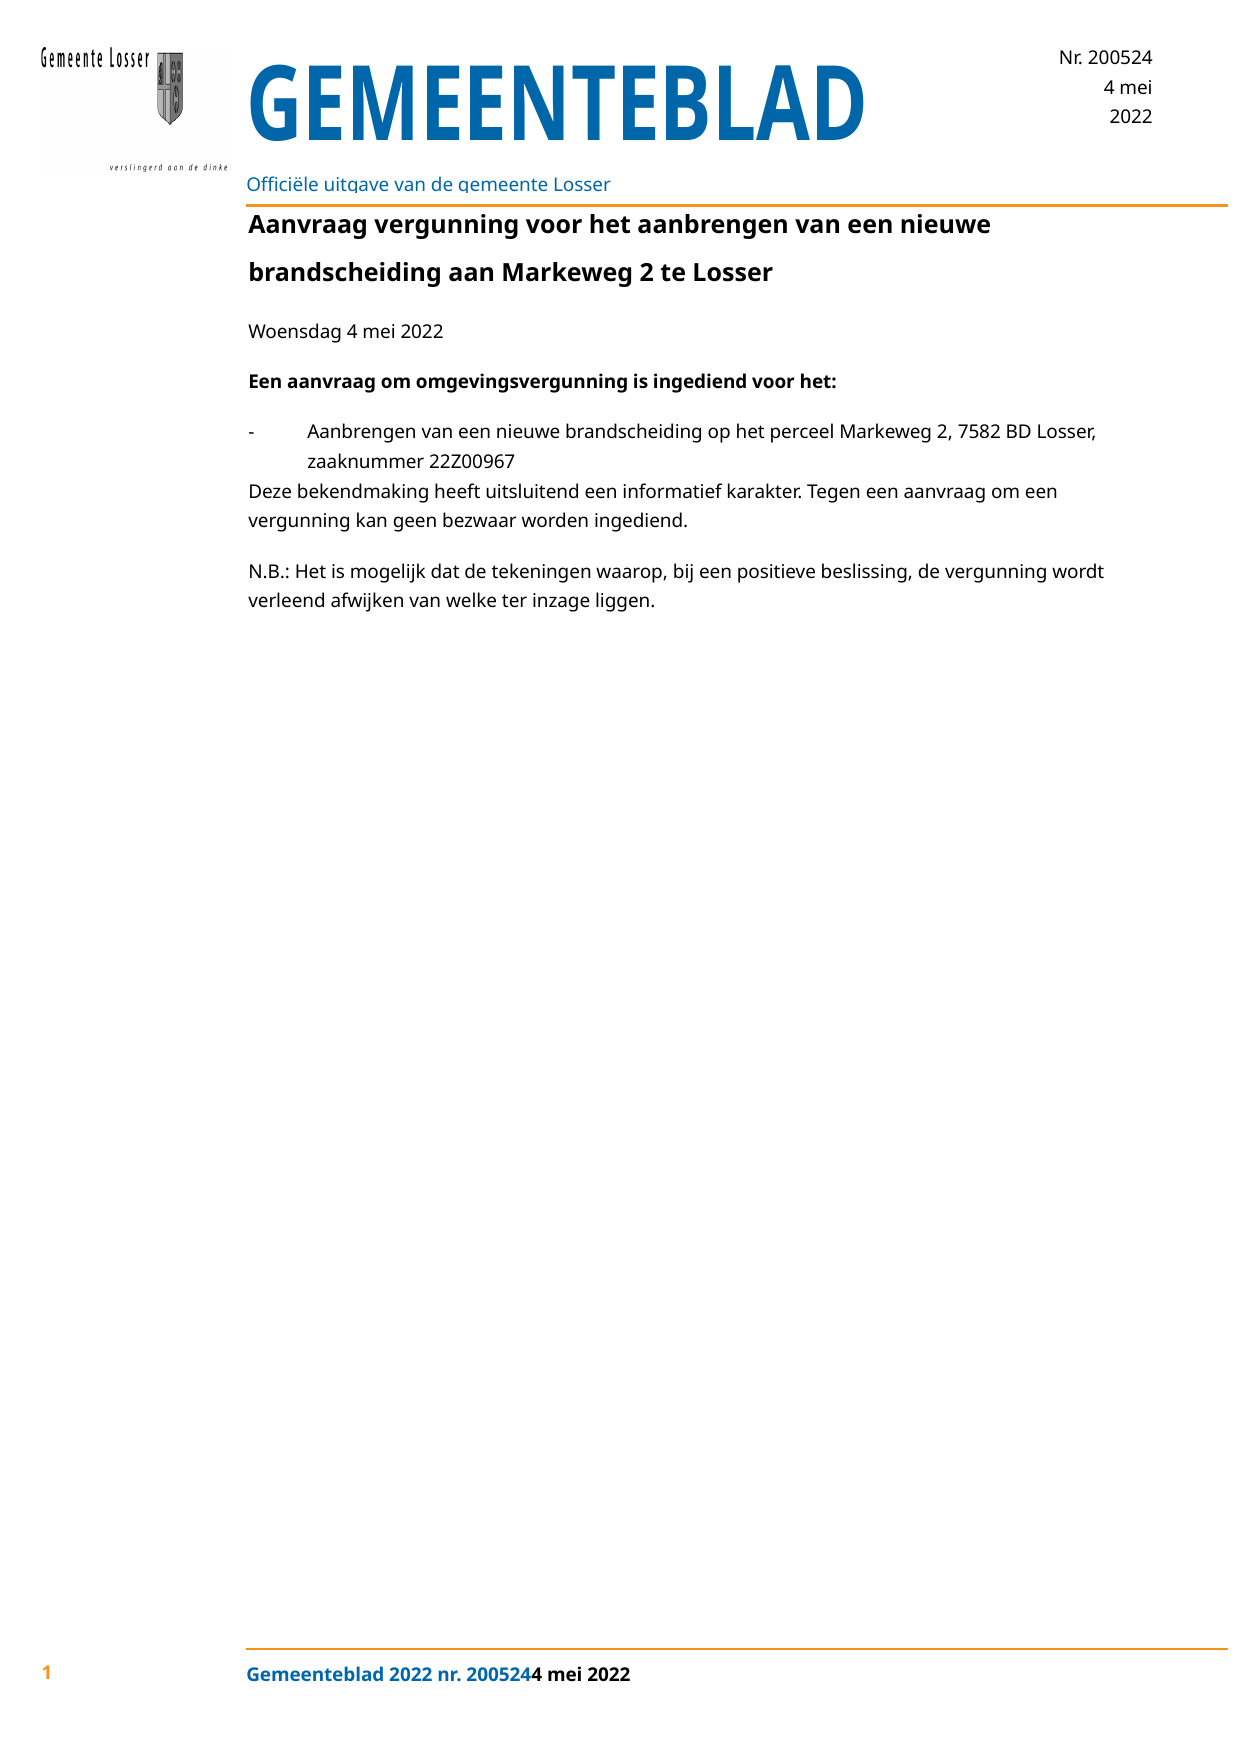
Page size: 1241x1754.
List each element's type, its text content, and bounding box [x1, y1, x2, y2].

text Deze bekendmaking heeft uitsluitend een informatief karakter. Tegen een aanvraag om een vergunning kan geen bezwaar worden ingediend. [248, 478, 1152, 533]
text Aanvraag vergunning voor het aanbrengen van een nieuwe brandscheiding aan Markeweg 2 te Losser [248, 207, 1152, 288]
picture [41, 47, 231, 172]
text Woensdag 4 mei 2022 [248, 318, 1152, 344]
text Een aanvraag om omgevingsvergunning is ingediend voor het: [248, 368, 1152, 394]
text N.B.: Het is mogelijk dat de tekeningen waarop, bij een positieve beslissing, de vergunning wordt verleend afwijken van welke ter inzage liggen. [248, 558, 1152, 613]
list Aanbrengen van een nieuwe brandscheiding op het perceel Markeweg 2, 7582 BD Losser, zaaknummer 22Z00967 [248, 419, 1152, 474]
